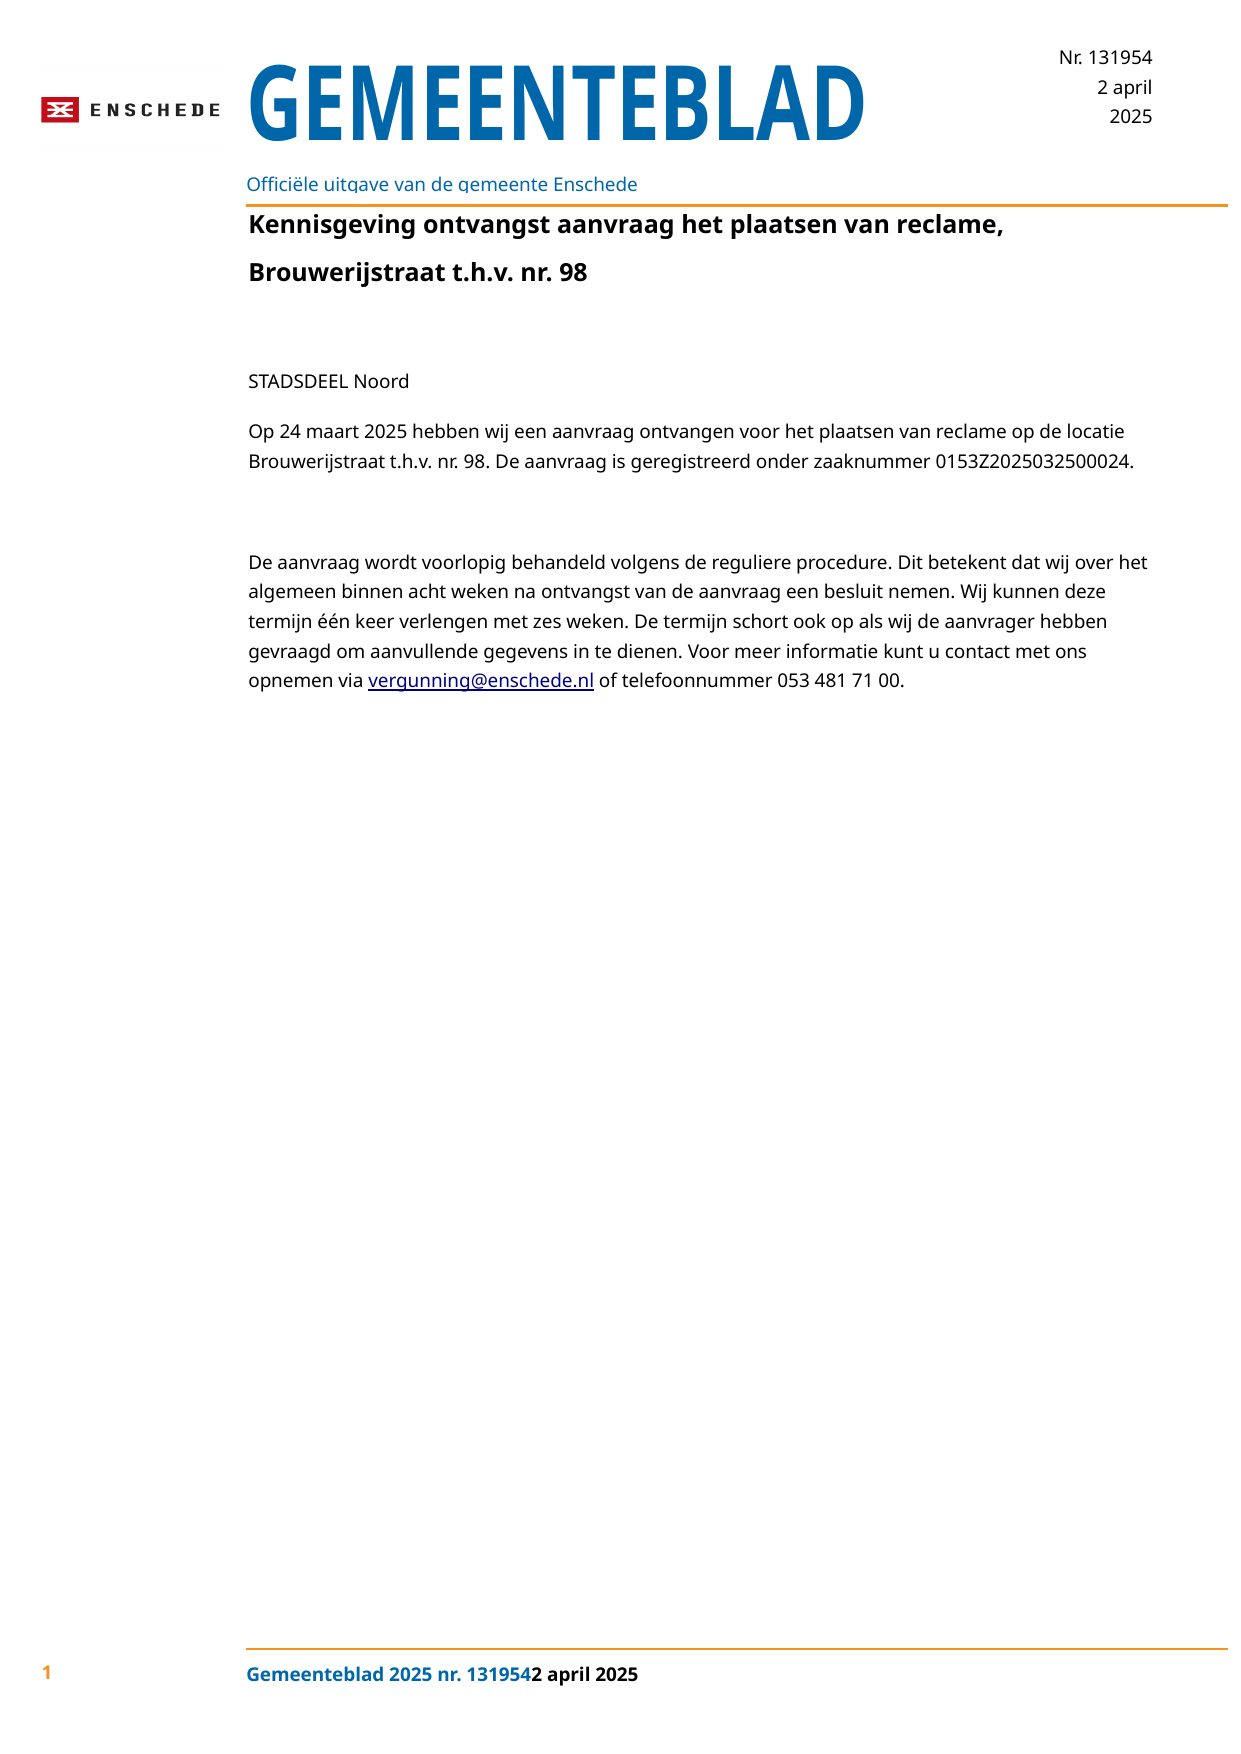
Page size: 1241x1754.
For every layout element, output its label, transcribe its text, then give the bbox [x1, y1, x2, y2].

text Op 24 maart 2025 hebben wij een aanvraag ontvangen voor het plaatsen van reclame op de locatie Brouwerijstraat t.h.v. nr. 98. De aanvraag is geregistreerd onder zaaknummer 0153Z2025032500024. [248, 419, 1152, 474]
text STADSDEEL Noord [248, 368, 1152, 394]
text De aanvraag wordt voorlopig behandeld volgens de reguliere procedure. Dit betekent dat wij over het algemeen binnen acht weken na ontvangst van de aanvraag een besluit nemen. Wij kunnen deze termijn één keer verlengen met zes weken. De termijn schort ook op als wij de aanvrager hebben gevraagd om aanvullende gegevens in te dienen. Voor meer informatie kunt u contact met ons opnemen via vergunning@enschede.nl of telefoonnummer 053 481 71 00. [248, 549, 1152, 693]
text Kennisgeving ontvangst aanvraag het plaatsen van reclame, Brouwerijstraat t.h.v. nr. 98 [248, 207, 1152, 288]
picture [41, 47, 231, 172]
